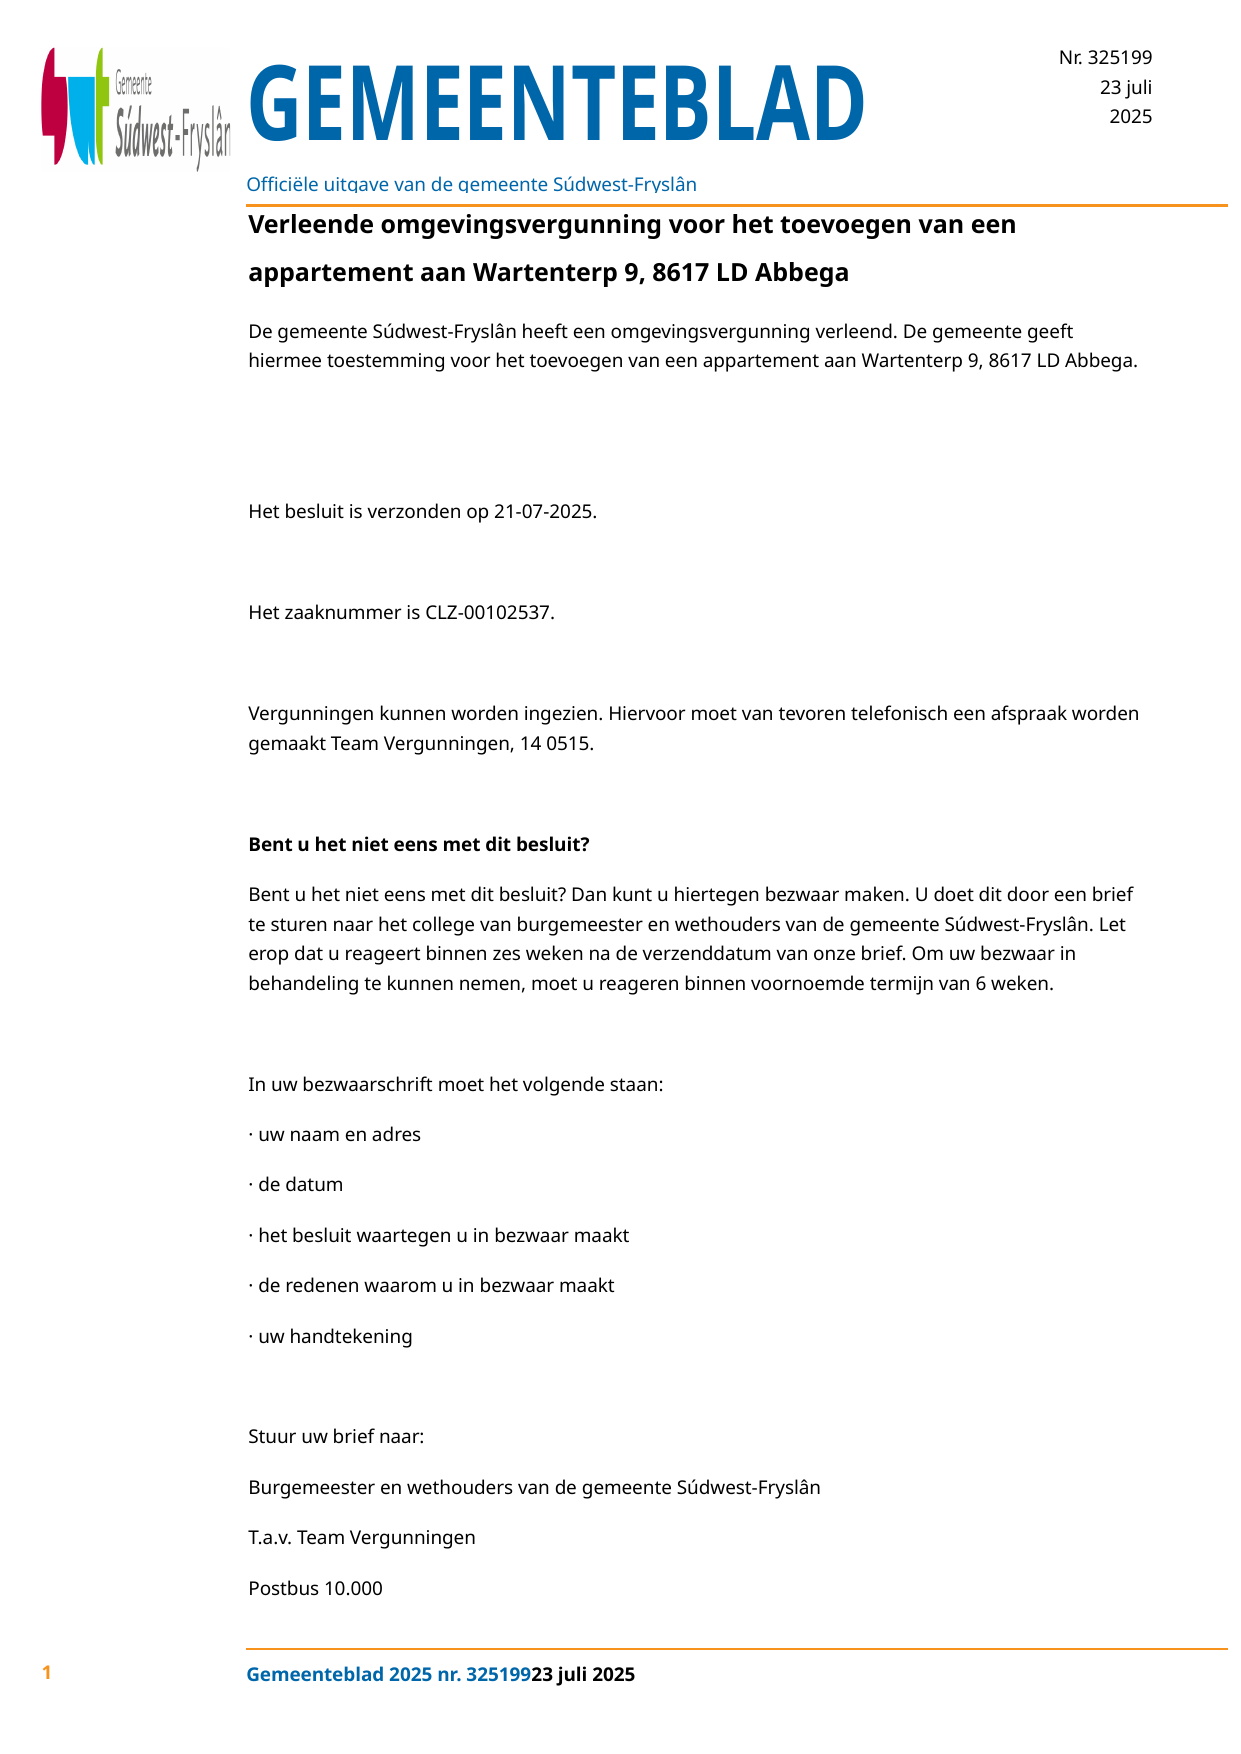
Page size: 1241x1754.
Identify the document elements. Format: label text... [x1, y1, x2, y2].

text De gemeente Súdwest-Fryslân heeft een omgevingsvergunning verleend. De gemeente geeft hiermee toestemming voor het toevoegen van een appartement aan Wartenterp 9, 8617 LD Abbega. [248, 318, 1152, 373]
text Het besluit is verzonden op 21-07-2025. [248, 499, 1152, 524]
text · de redenen waarom u in bezwaar maakt [248, 1272, 1152, 1298]
text Vergunningen kunnen worden ingezien. Hiervoor moet van tevoren telefonisch een afspraak worden gemaakt Team Vergunningen, 14 0515. [248, 700, 1152, 756]
text Het zaaknummer is CLZ-00102537. [248, 599, 1152, 625]
text Bent u het niet eens met dit besluit? [248, 831, 1152, 857]
text Verleende omgevingsvergunning voor het toevoegen van een appartement aan Wartenterp 9, 8617 LD Abbega [248, 207, 1152, 288]
picture [41, 47, 231, 172]
text · uw naam en adres [248, 1121, 1152, 1147]
text Burgemeester en wethouders van de gemeente Súdwest-Fryslân [248, 1474, 1152, 1500]
text Postbus 10.000 [248, 1575, 1152, 1601]
text Bent u het niet eens met dit besluit? Dan kunt u hiertegen bezwaar maken. U doet dit door een brief te sturen naar het college van burgemeester en wethouders van de gemeente Súdwest-Fryslân. Let erop dat u reageert binnen zes weken na de verzenddatum van onze brief. Om uw bezwaar in behandeling te kunnen nemen, moet u reageren binnen voornoemde termijn van 6 weken. [248, 881, 1152, 996]
text · uw handtekening [248, 1323, 1152, 1349]
text · het besluit waartegen u in bezwaar maakt [248, 1222, 1152, 1248]
text · de datum [248, 1172, 1152, 1197]
text T.a.v. Team Vergunningen [248, 1524, 1152, 1550]
text Stuur uw brief naar: [248, 1424, 1152, 1449]
text In uw bezwaarschrift moet het volgende staan: [248, 1071, 1152, 1097]
